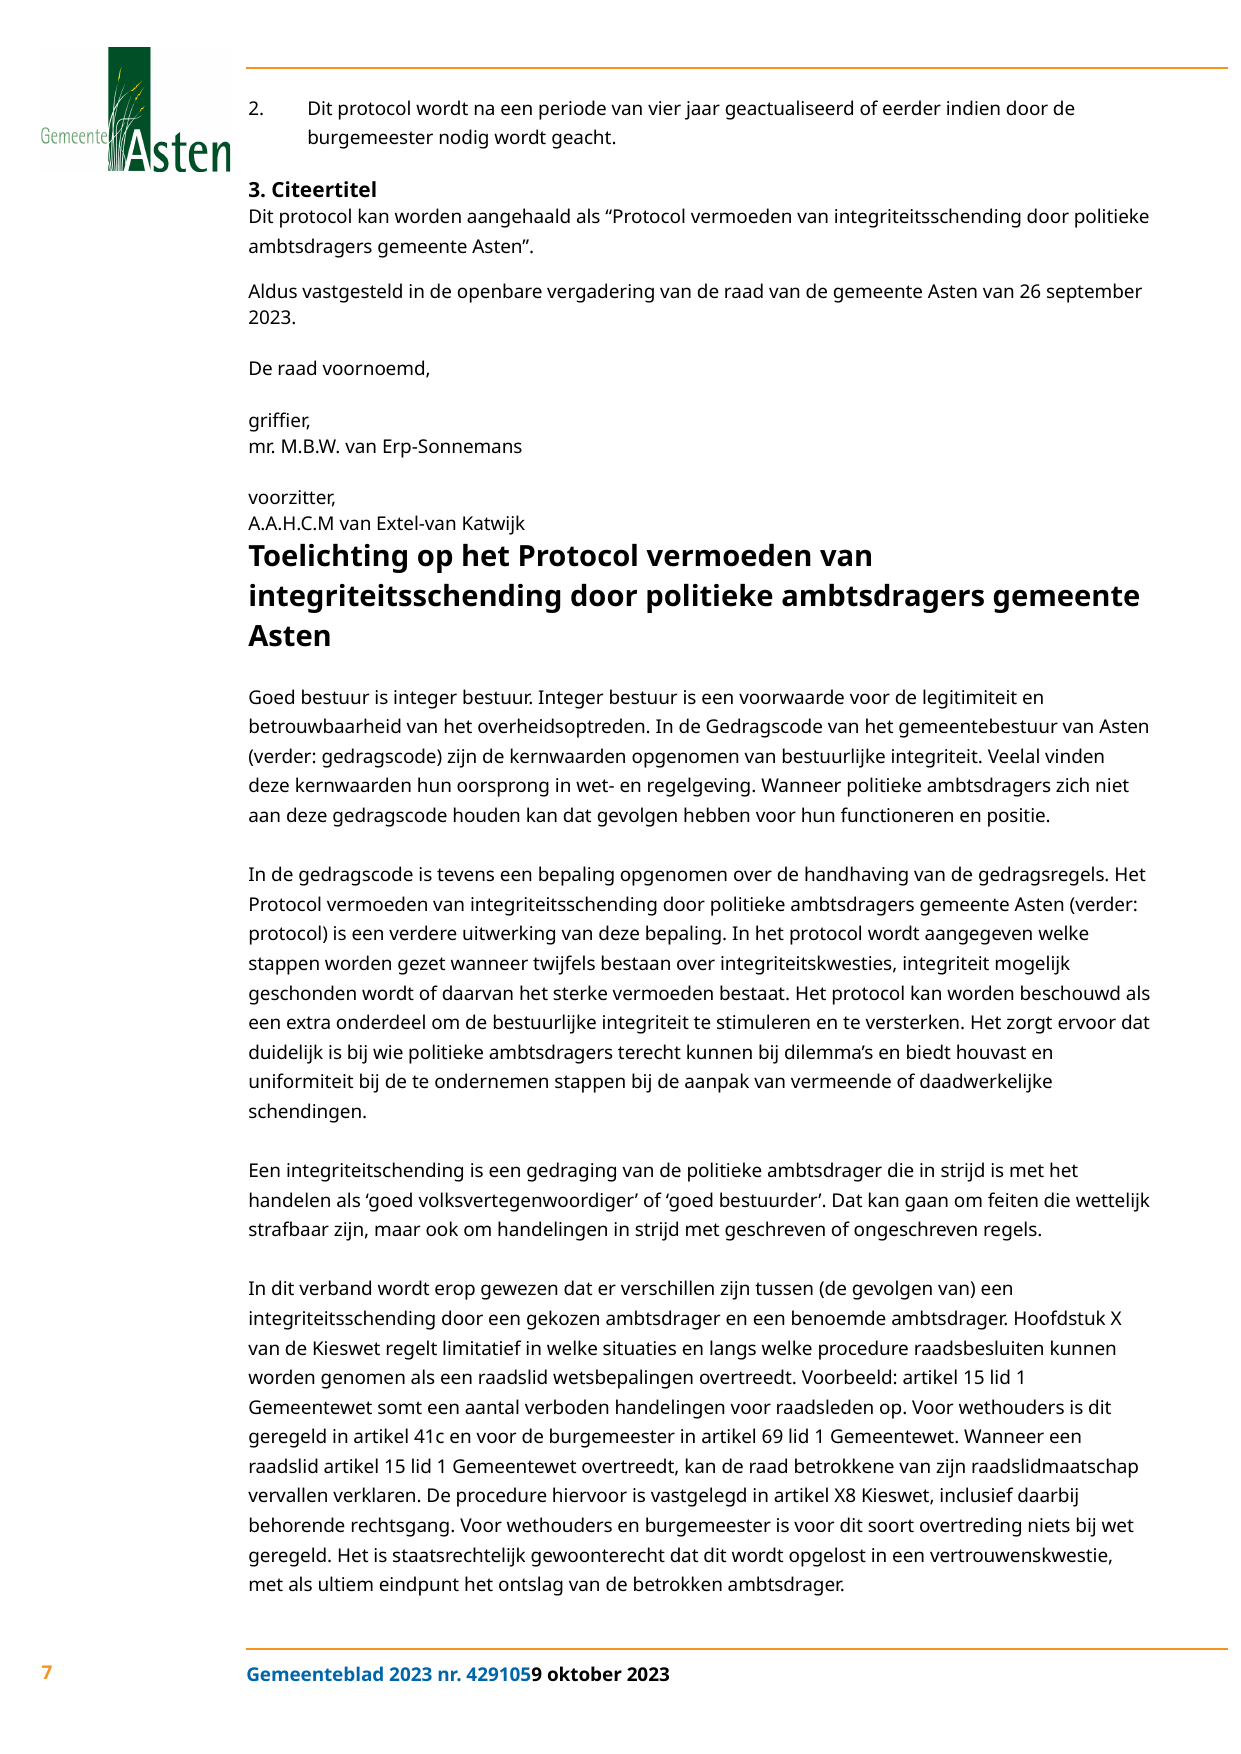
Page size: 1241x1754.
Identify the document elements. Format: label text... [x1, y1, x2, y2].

text A.A.H.C.M van Extel-van Katwijk [248, 510, 1152, 536]
text In dit verband wordt erop gewezen dat er verschillen zijn tussen (de gevolgen van) een integriteitsschending door een gekozen ambtsdrager en een benoemde ambtsdrager. Hoofdstuk X van de Kieswet regelt limitatief in welke situaties en langs welke procedure raadsbesluiten kunnen worden genomen als een raadslid wetsbepalingen overtreedt. Voorbeeld: artikel 15 lid 1 Gemeentewet somt een aantal verboden handelingen voor raadsleden op. Voor wethouders is dit geregeld in artikel 41c en voor de burgemeester in artikel 69 lid 1 Gemeentewet. Wanneer een raadslid artikel 15 lid 1 Gemeentewet overtreedt, kan de raad betrokkene van zijn raadslidmaatschap vervallen verklaren. De procedure hiervoor is vastgelegd in artikel X8 Kieswet, inclusief daarbij behorende rechtsgang. Voor wethouders en burgemeester is voor dit soort overtreding niets bij wet geregeld. Het is staatsrechtelijk gewoonterecht dat dit wordt opgelost in een vertrouwenskwestie, met als ultiem eindpunt het ontslag van de betrokken ambtsdrager. [248, 1276, 1152, 1597]
text griffier, [248, 407, 1152, 433]
text mr. M.B.W. van Erp-Sonnemans [248, 433, 1152, 458]
picture [41, 47, 231, 172]
text In de gedragscode is tevens een bepaling opgenomen over de handhaving van de gedragsregels. Het Protocol vermoeden van integriteitsschending door politieke ambtsdragers gemeente Asten (verder: protocol) is een verdere uitwerking van deze bepaling. In het protocol wordt aangegeven welke stappen worden gezet wanneer twijfels bestaan over integriteitskwesties, integriteit mogelijk geschonden wordt of daarvan het sterke vermoeden bestaat. Het protocol kan worden beschouwd als een extra onderdeel om de bestuurlijke integriteit te stimuleren en te versterken. Het zorgt ervoor dat duidelijk is bij wie politieke ambtsdragers terecht kunnen bij dilemma’s en biedt houvast en uniformiteit bij de te ondernemen stappen bij de aanpak van vermeende of daadwerkelijke schendingen. [248, 861, 1152, 1124]
text Een integriteitschending is een gedraging van de politieke ambtsdrager die in strijd is met het handelen als ‘goed volksvertegenwoordiger’ of ‘goed bestuurder’. Dat kan gaan om feiten die wettelijk strafbaar zijn, maar ook om handelingen in strijd met geschreven of ongeschreven regels. [248, 1157, 1152, 1242]
text voorzitter, [248, 484, 1152, 510]
text 3. Citeertitel [248, 175, 1152, 203]
text Goed bestuur is integer bestuur. Integer bestuur is een voorwaarde voor de legitimiteit en betrouwbaarheid van het overheidsoptreden. In de Gedragscode van het gemeentebestuur van Asten (verder: gedragscode) zijn de kernwaarden opgenomen van bestuurlijke integriteit. Veelal vinden deze kernwaarden hun oorsprong in wet- en regelgeving. Wanneer politieke ambtsdragers zich niet aan deze gedragscode houden kan dat gevolgen hebben voor hun functioneren en positie. [248, 684, 1152, 828]
text Dit protocol kan worden aangehaald als “Protocol vermoeden van integriteitsschending door politieke ambtsdragers gemeente Asten”. [248, 203, 1152, 258]
text De raad voornoemd, [248, 356, 1152, 381]
list Dit protocol wordt na een periode van vier jaar geactualiseerd of eerder indien door de burgemeester nodig wordt geacht. [248, 95, 1152, 150]
text Toelichting op het Protocol vermoeden van integriteitsschending door politieke ambtsdragers gemeente Asten [248, 536, 1152, 655]
text Aldus vastgesteld in de openbare vergadering van de raad van de gemeente Asten van 26 september 2023. [248, 278, 1152, 330]
